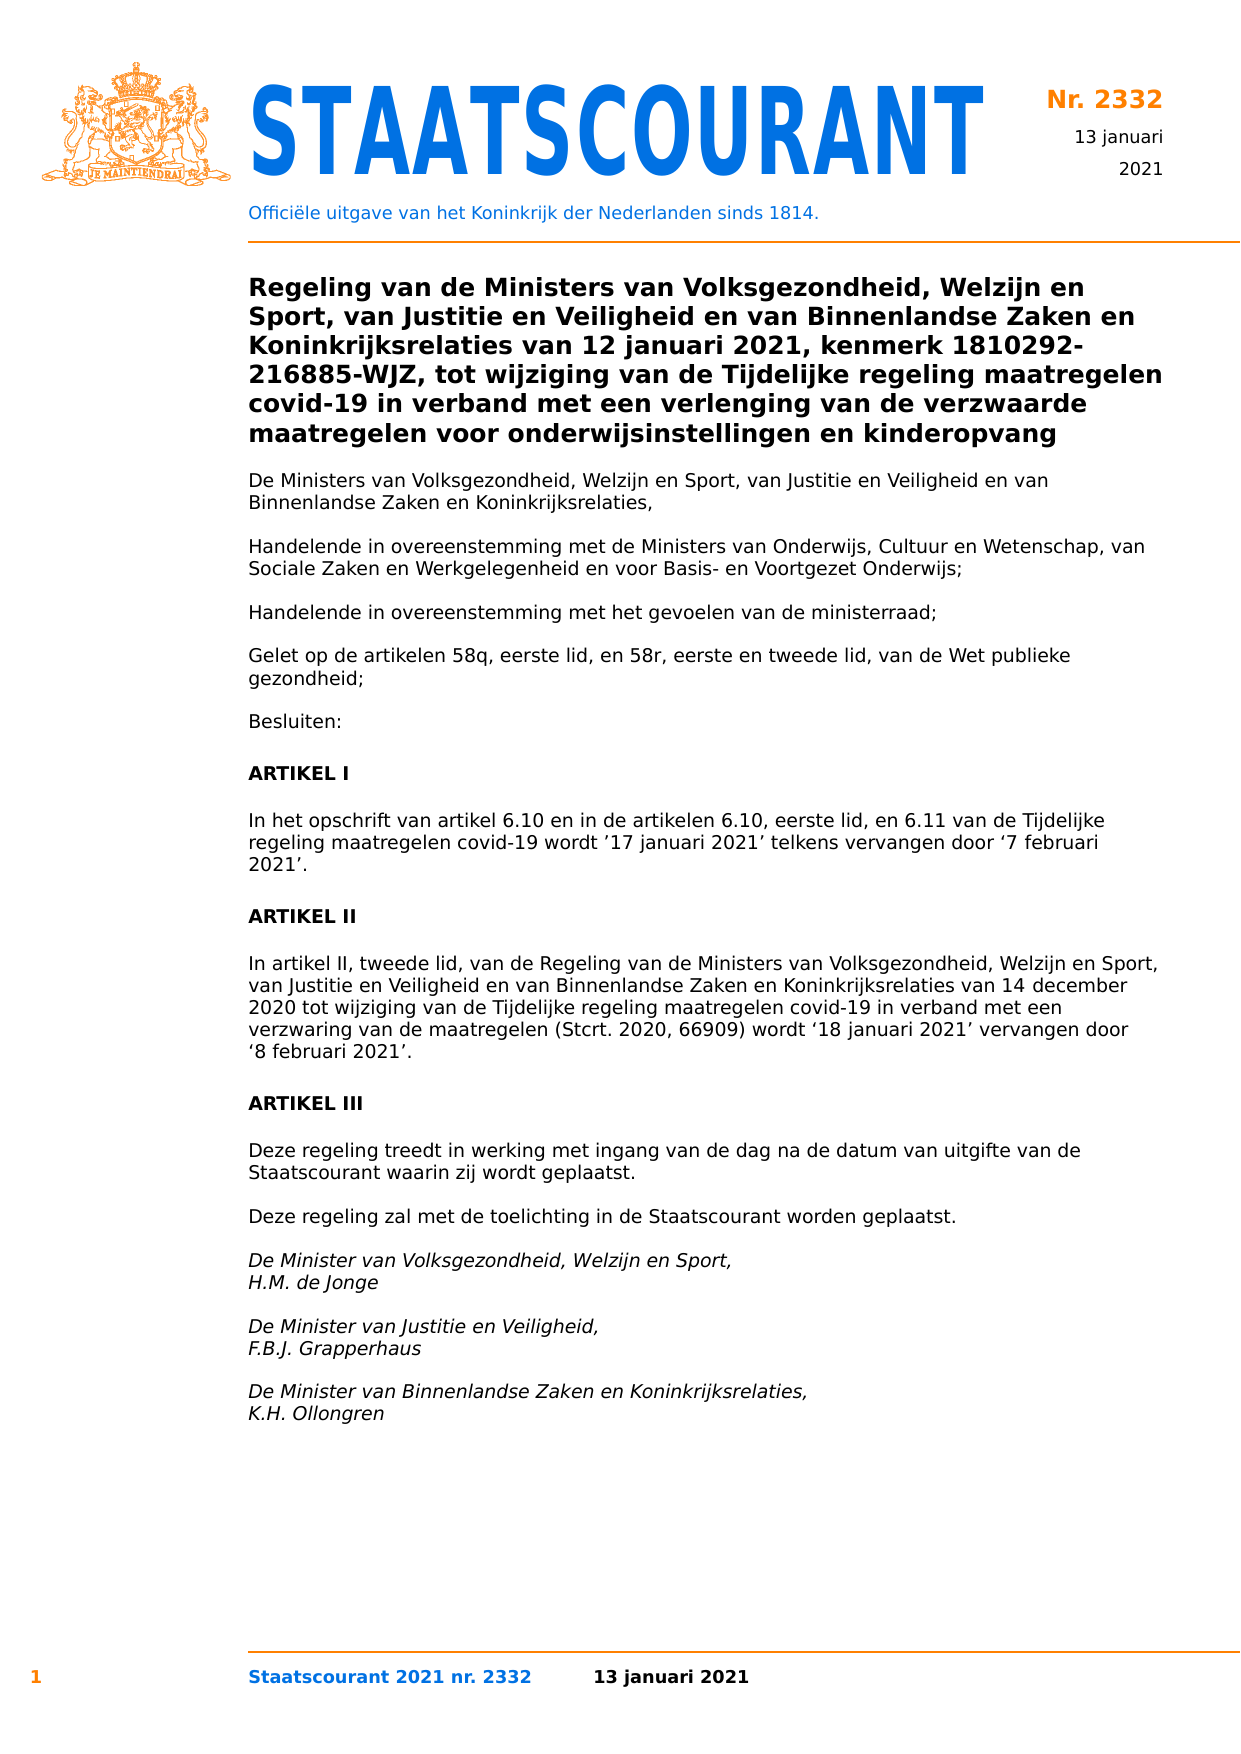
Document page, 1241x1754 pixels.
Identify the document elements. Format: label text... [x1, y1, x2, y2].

table_header Nr. 2332 [998, 62, 1240, 121]
text Handelende in overeenstemming met het gevoelen van de ministerraad; [248, 602, 1163, 623]
picture [41, 62, 231, 186]
text Deze regeling zal met de toelichting in de Staatscourant worden geplaatst. [248, 1206, 1163, 1228]
table_header [25, 62, 248, 241]
table_cell 2021 [998, 153, 1240, 203]
text In artikel II, tweede lid, van de Regeling van de Ministers van Volksgezondheid, Welzijn en Sport, van Justitie en Veiligheid en van Binnenlandse Zaken en Koninkrijksrelaties van 14 december 2020 tot wijziging van de Tijdelijke regeling maatregelen covid-19 in verband met een verzwaring van de maatregelen (Stcrt. 2020, 66909) wordt ‘18 januari 2021’ vervangen door ‘8 februari 2021’. [248, 953, 1163, 1063]
text Deze regeling treedt in werking met ingang van de dag na de datum van uitgifte van de Staatscourant waarin zij wordt geplaatst. [248, 1140, 1163, 1184]
text De Ministers van Volksgezondheid, Welzijn en Sport, van Justitie en Veiligheid en van Binnenlandse Zaken en Koninkrijksrelaties, [248, 470, 1163, 514]
text De Minister van Volksgezondheid, Welzijn en Sport, H.M. de Jonge [248, 1250, 1163, 1294]
text Handelende in overeenstemming met de Ministers van Onderwijs, Cultuur en Wetenschap, van Sociale Zaken en Werkgelegenheid en voor Basis- en Voortgezet Onderwijs; [248, 536, 1163, 580]
subtitle ARTIKEL II [248, 906, 1163, 928]
table_header STAATSCOURANT [248, 62, 998, 203]
table_cell 13 januari [998, 121, 1240, 153]
text Besluiten: [248, 711, 1163, 733]
text De Minister van Justitie en Veiligheid, F.B.J. Grapperhaus [248, 1316, 1163, 1359]
text Gelet op de artikelen 58q, eerste lid, en 58r, eerste en tweede lid, van de Wet publieke gezondheid; [248, 645, 1163, 689]
subtitle ARTIKEL III [248, 1093, 1163, 1115]
subtitle ARTIKEL I [248, 763, 1163, 785]
subtitle Regeling van de Ministers van Volksgezondheid, Welzijn en Sport, van Justitie en Veiligheid en van Binnenlandse Zaken en Koninkrijksrelaties van 12 januari 2021, kenmerk 1810292-216885-WJZ, tot wijziging van de Tijdelijke regeling maatregelen covid-19 in verband met een verlenging van de verzwaarde maatregelen voor onderwijsinstellingen en kinderopvang [248, 273, 1163, 448]
table_cell Officiële uitgave van het Koninkrijk der Nederlanden sinds 1814. [248, 203, 1240, 241]
text De Minister van Binnenlandse Zaken en Koninkrijksrelaties, K.H. Ollongren [248, 1381, 1163, 1425]
text In het opschrift van artikel 6.10 en in de artikelen 6.10, eerste lid, en 6.11 van de Tijdelijke regeling maatregelen covid-19 wordt ’17 januari 2021’ telkens vervangen door ‘7 februari 2021’. [248, 810, 1163, 876]
